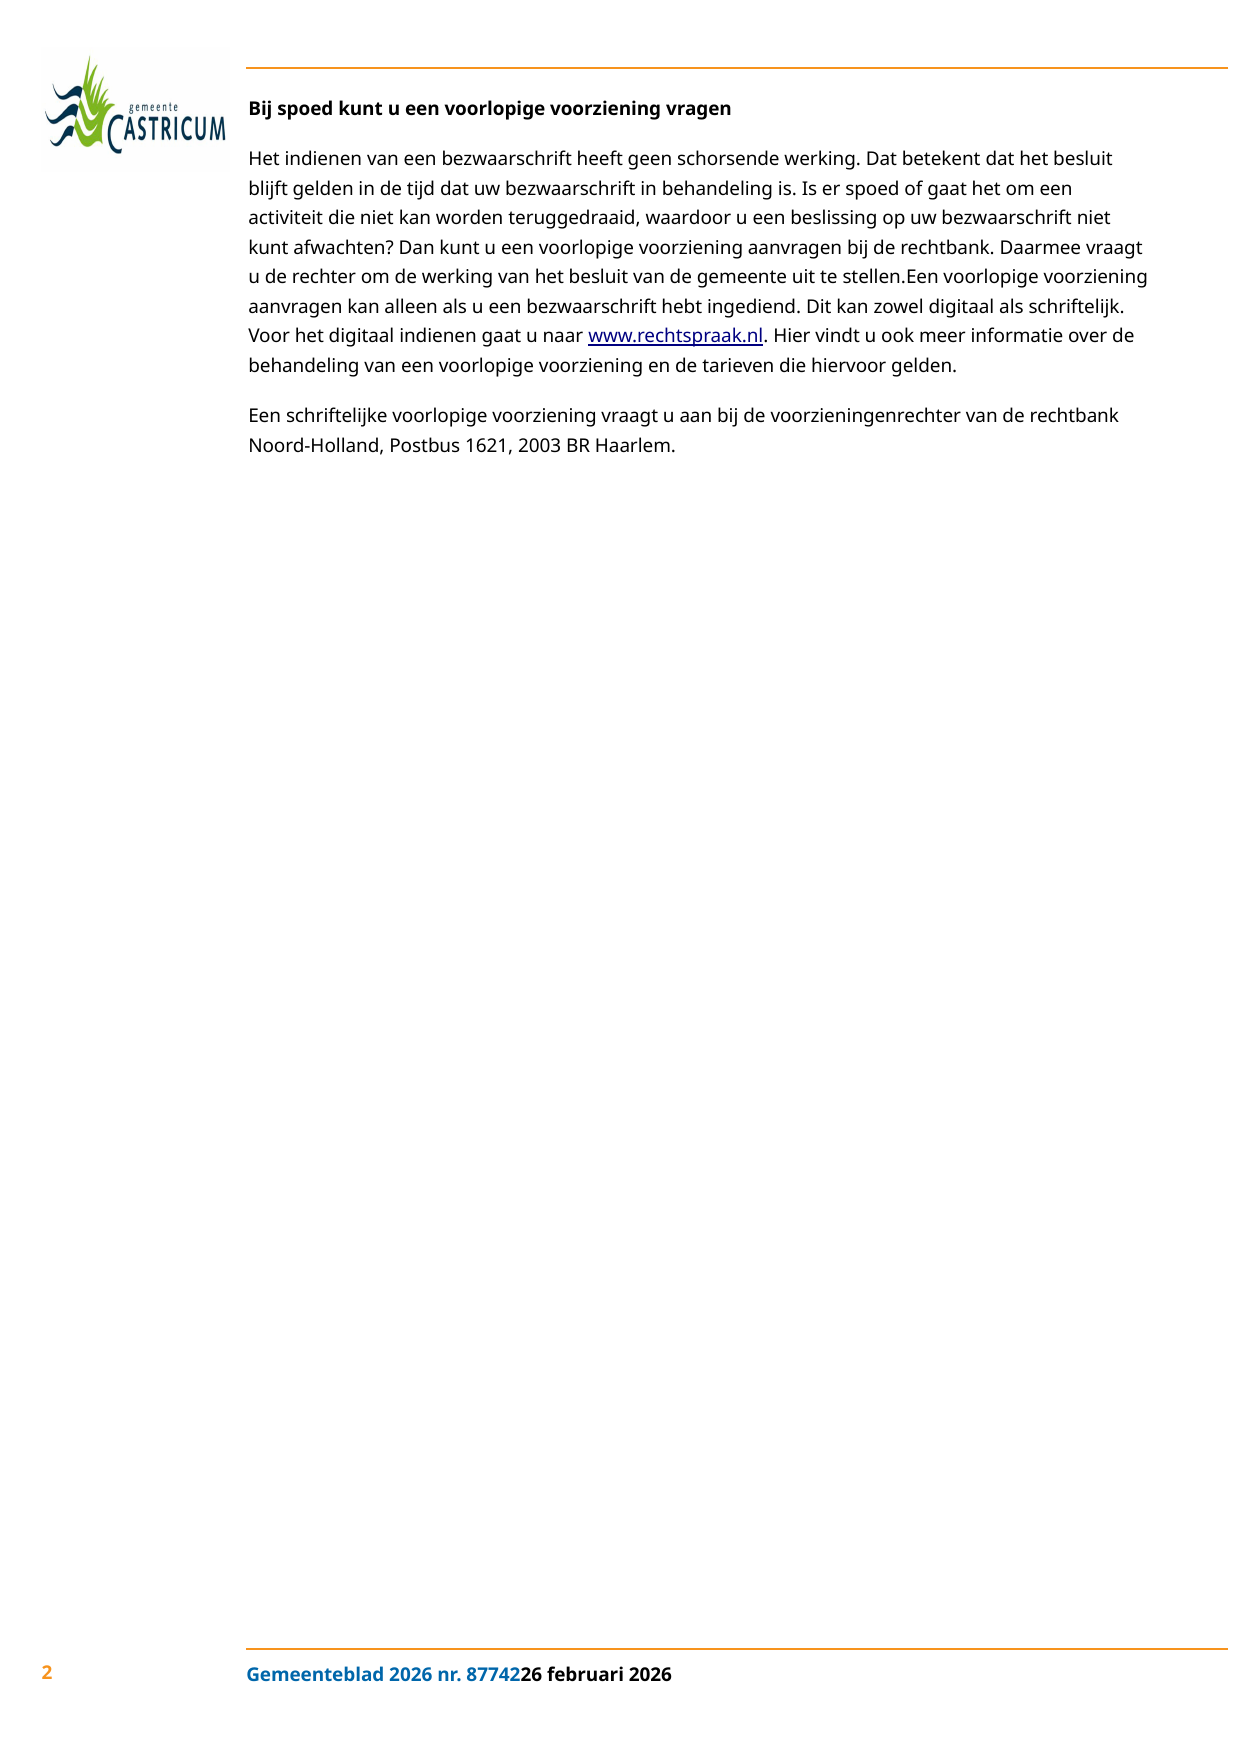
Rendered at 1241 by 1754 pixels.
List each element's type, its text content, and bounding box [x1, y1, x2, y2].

picture [41, 47, 231, 172]
text Bij spoed kunt u een voorlopige voorziening vragen [248, 95, 1152, 121]
text Het indienen van een bezwaarschrift heeft geen schorsende werking. Dat betekent dat het besluit blijft gelden in de tijd dat uw bezwaarschrift in behandeling is. Is er spoed of gaat het om een activiteit die niet kan worden teruggedraaid, waardoor u een beslissing op uw bezwaarschrift niet kunt afwachten? Dan kunt u een voorlopige voorziening aanvragen bij de rechtbank. Daarmee vraagt u de rechter om de werking van het besluit van de gemeente uit te stellen.Een voorlopige voorziening aanvragen kan alleen als u een bezwaarschrift hebt ingediend. Dit kan zowel digitaal als schriftelijk. Voor het digitaal indienen gaat u naar www.rechtspraak.nl. Hier vindt u ook meer informatie over de behandeling van een voorlopige voorziening en de tarieven die hiervoor gelden. [248, 145, 1152, 378]
text Een schriftelijke voorlopige voorziening vraagt u aan bij de voorzieningenrechter van de rechtbank Noord-Holland, Postbus 1621, 2003 BR Haarlem. [248, 403, 1152, 458]
